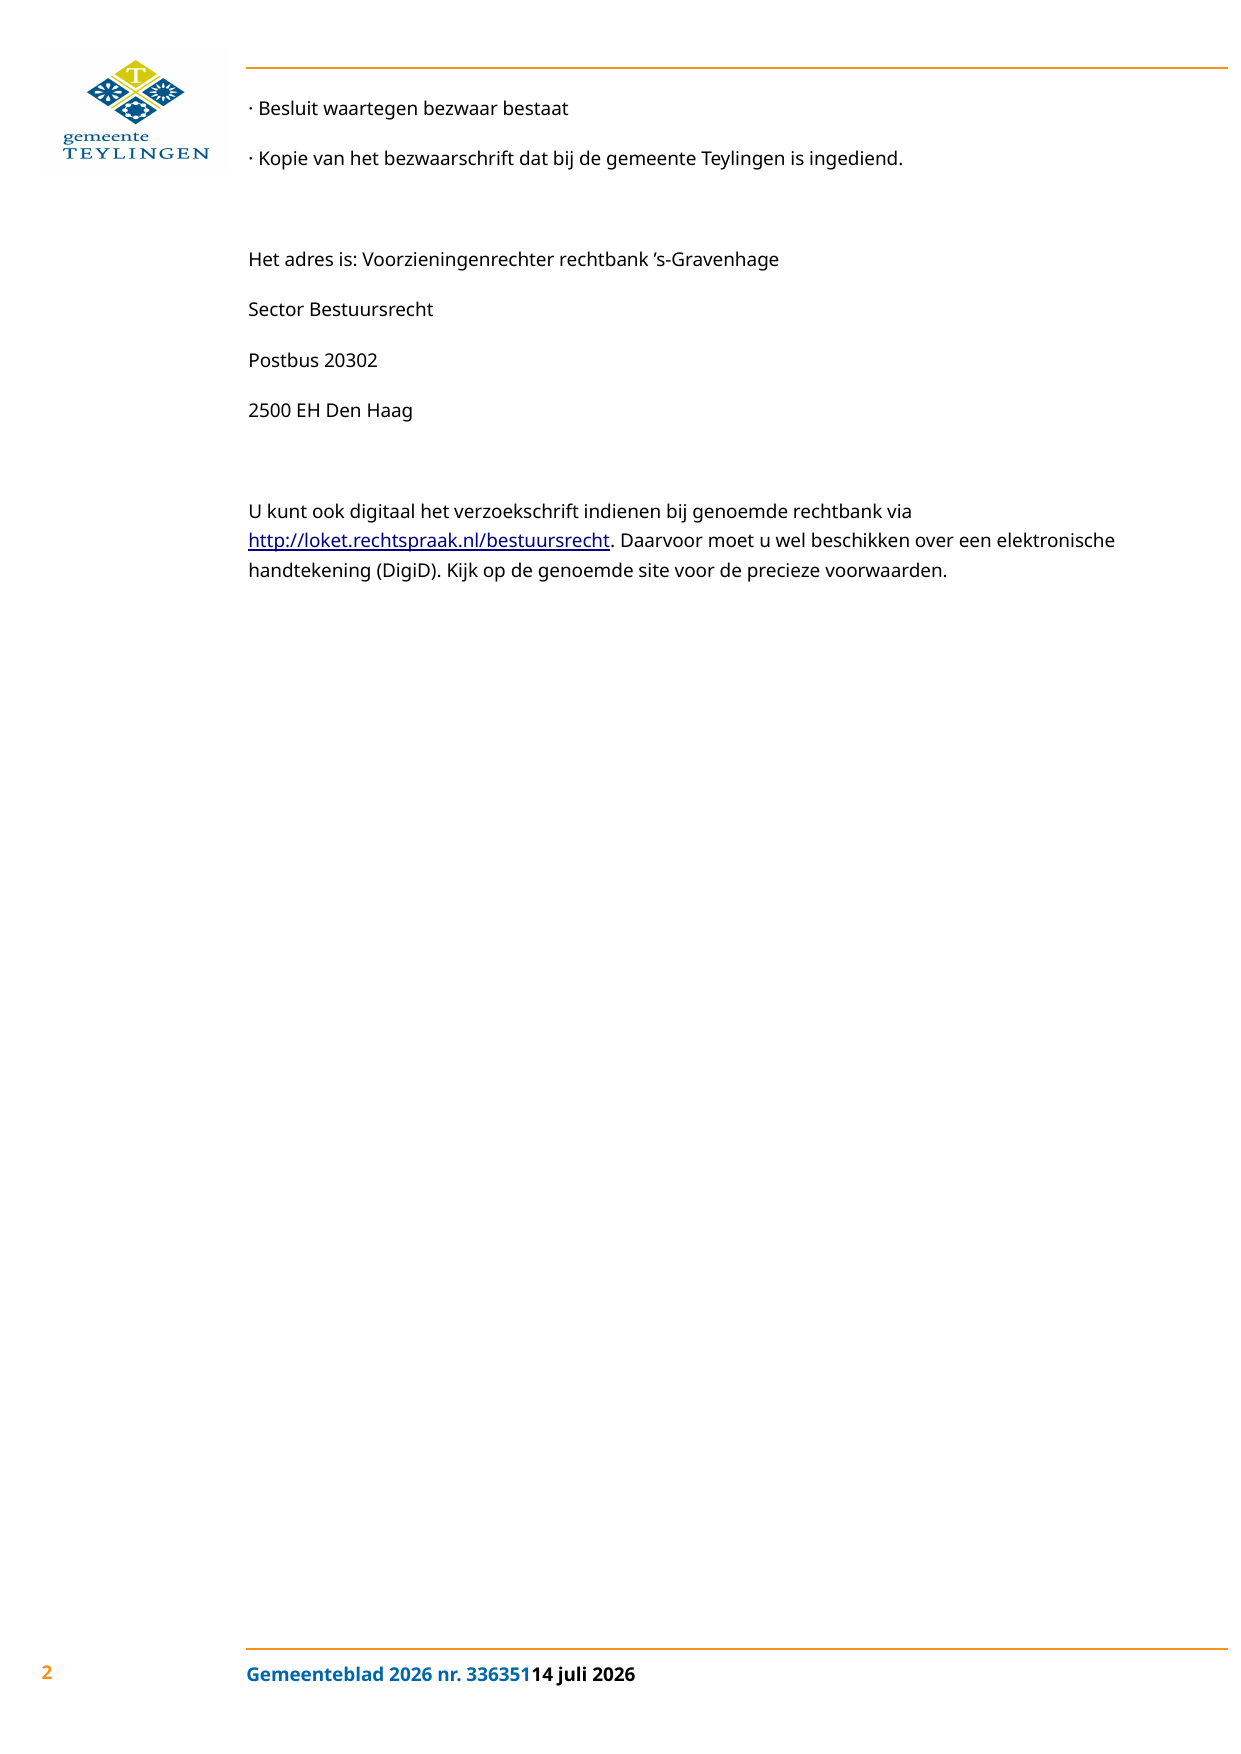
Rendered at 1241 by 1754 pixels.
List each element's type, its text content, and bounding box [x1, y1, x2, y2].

text U kunt ook digitaal het verzoekschrift indienen bij genoemde rechtbank via http://loket.rechtspraak.nl/bestuursrecht. Daarvoor moet u wel beschikken over een elektronische handtekening (DigiD). Kijk op de genoemde site voor de precieze voorwaarden. [248, 498, 1152, 583]
text Postbus 20302 [248, 347, 1152, 373]
text Het adres is: Voorzieningenrechter rechtbank ’s-Gravenhage [248, 246, 1152, 272]
text · Besluit waartegen bezwaar bestaat [248, 95, 1152, 121]
text 2500 EH Den Haag [248, 397, 1152, 423]
picture [41, 47, 231, 172]
text Sector Bestuursrecht [248, 296, 1152, 322]
text · Kopie van het bezwaarschrift dat bij de gemeente Teylingen is ingediend. [248, 145, 1152, 171]
